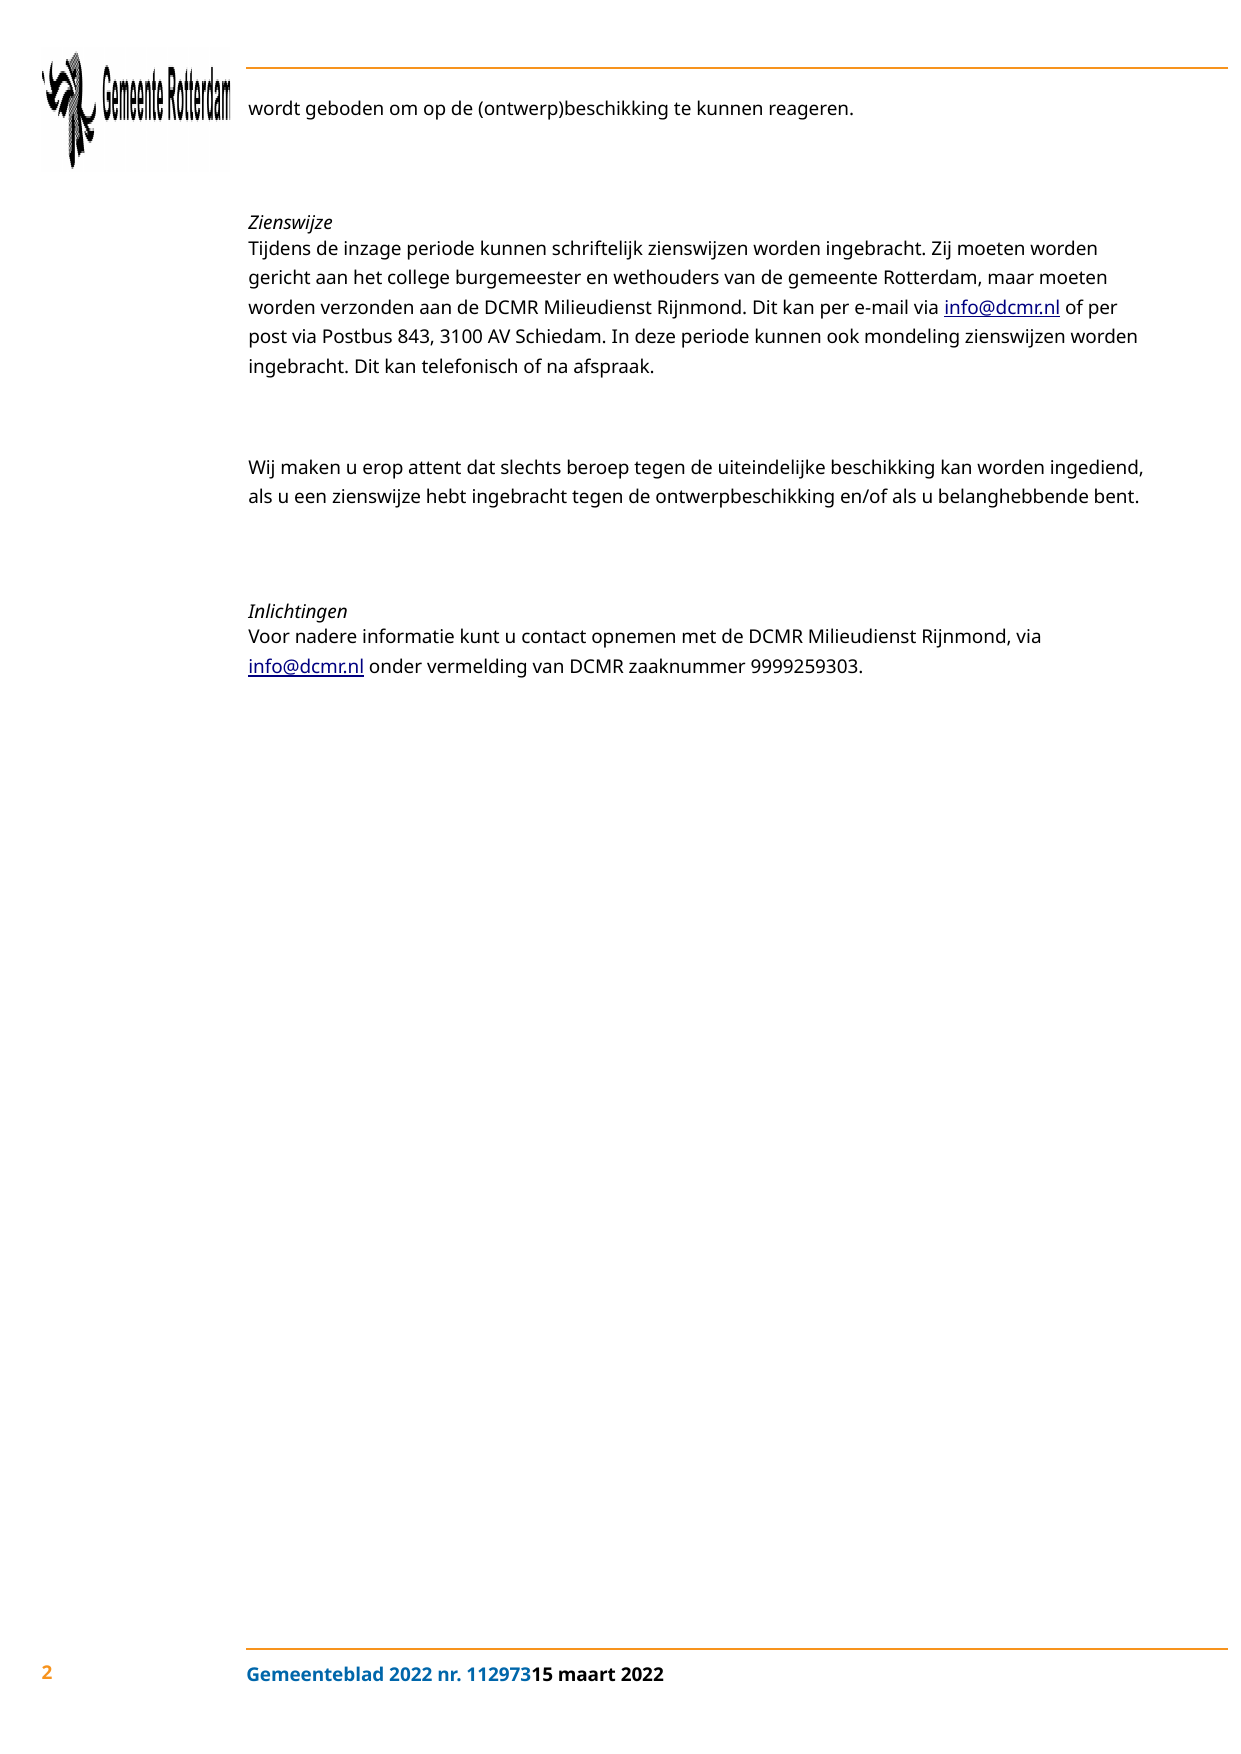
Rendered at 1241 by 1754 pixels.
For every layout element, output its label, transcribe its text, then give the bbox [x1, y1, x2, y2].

picture [41, 47, 231, 172]
text Zienswijze [248, 209, 1152, 235]
text wordt geboden om op de (ontwerp)beschikking te kunnen reageren. [248, 95, 1152, 121]
text Tijdens de inzage periode kunnen schriftelijk zienswijzen worden ingebracht. Zij moeten worden gericht aan het college burgemeester en wethouders van de gemeente Rotterdam, maar moeten worden verzonden aan de DCMR Milieudienst Rijnmond. Dit kan per e-mail via info@dcmr.nl of per post via Postbus 843, 3100 AV Schiedam. In deze periode kunnen ook mondeling zienswijzen worden ingebracht. Dit kan telefonisch of na afspraak. [248, 235, 1152, 379]
text Voor nadere informatie kunt u contact opnemen met de DCMR Milieudienst Rijnmond, via info@dcmr.nl onder vermelding van DCMR zaaknummer 9999259303. [248, 624, 1152, 679]
text Inlichtingen [248, 598, 1152, 624]
text Wij maken u erop attent dat slechts beroep tegen de uiteindelijke beschikking kan worden ingediend, als u een zienswijze hebt ingebracht tegen de ontwerpbeschikking en/of als u belanghebbende bent. [248, 454, 1152, 509]
